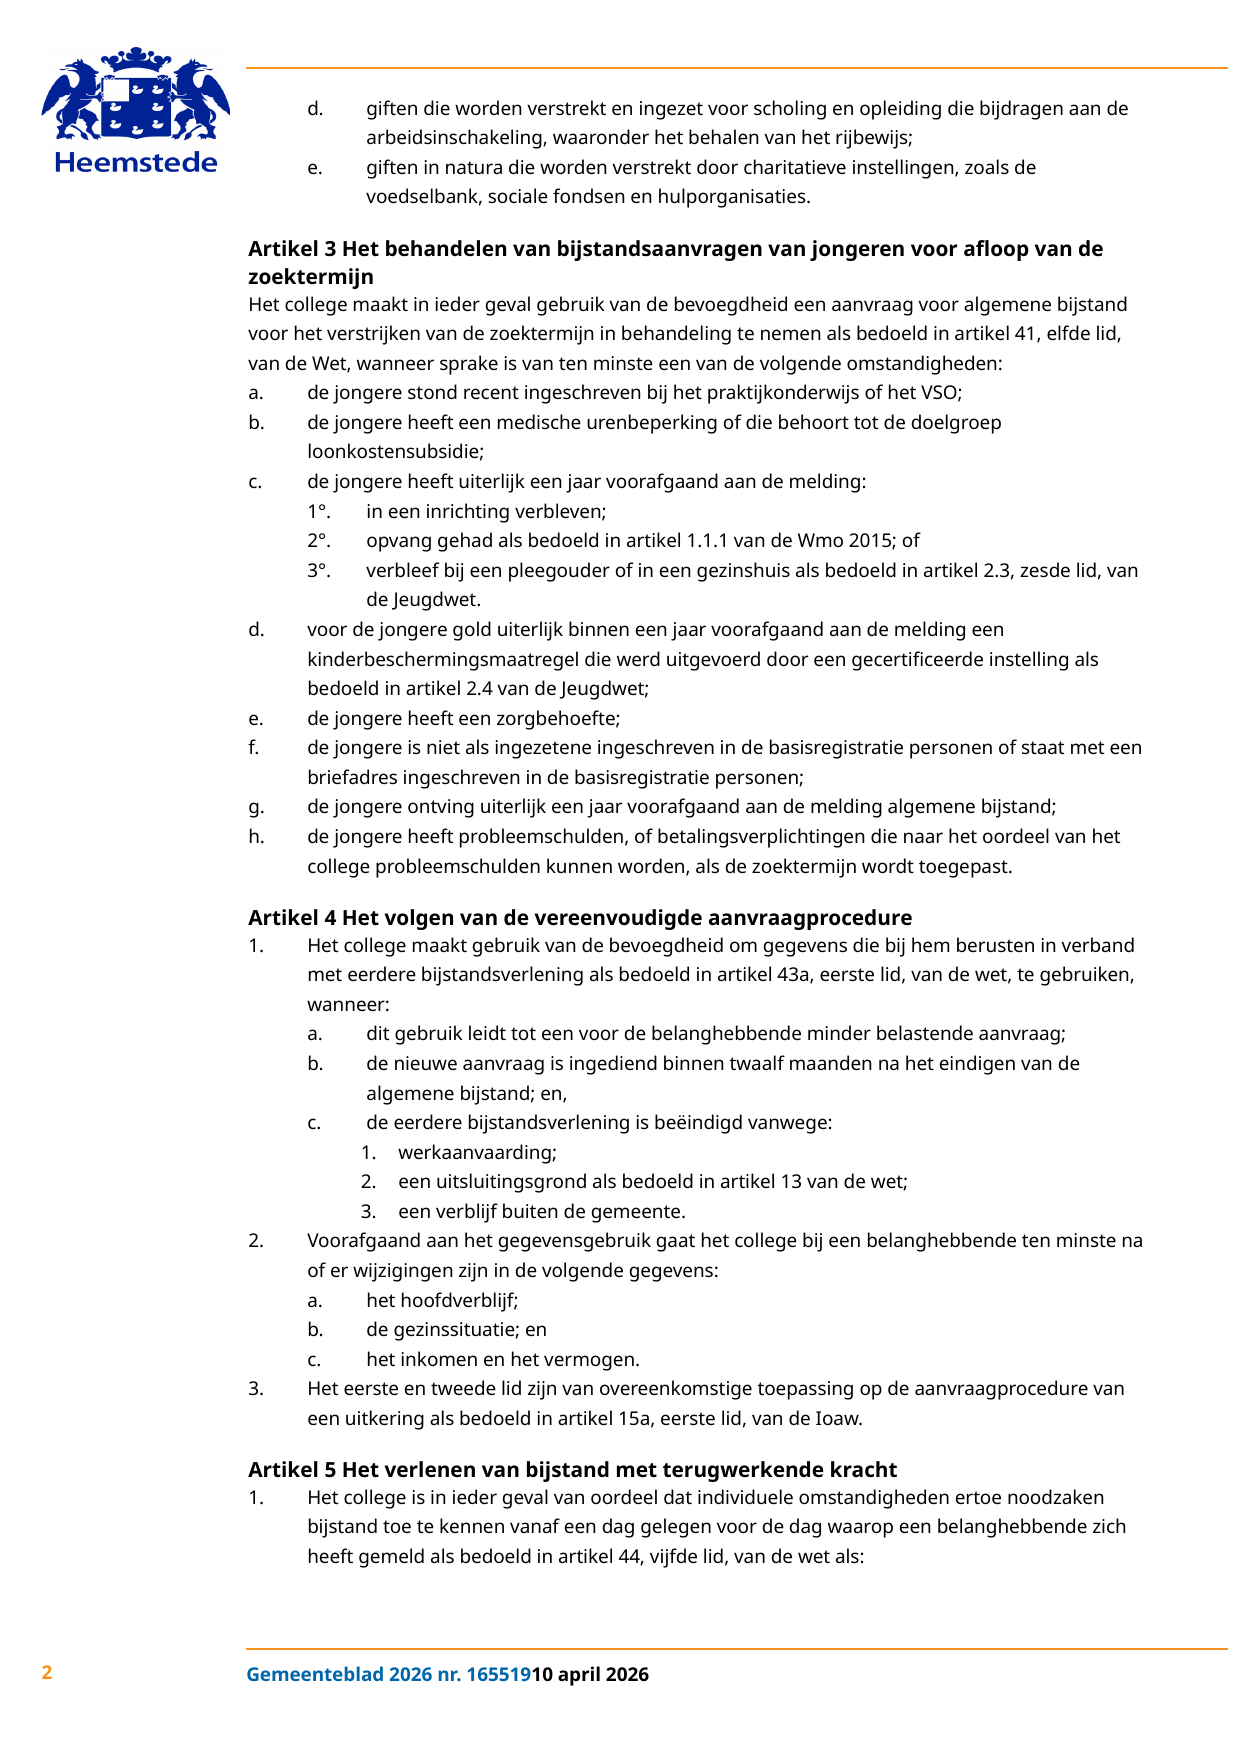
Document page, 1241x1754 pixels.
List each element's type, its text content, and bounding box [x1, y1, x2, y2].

list de jongere ontving uiterlijk een jaar voorafgaand aan de melding algemene bijstand; [248, 794, 1152, 819]
list de eerdere bijstandsverlening is beëindigd vanwege: [307, 1109, 1152, 1135]
list de jongere heeft probleemschulden, of betalingsverplichtingen die naar het oordeel van het college probleemschulden kunnen worden, als de zoektermijn wordt toegepast. [248, 823, 1152, 879]
picture [41, 47, 231, 172]
text Artikel 4 Het volgen van de vereenvoudigde aanvraagprocedure [248, 903, 1152, 932]
text Artikel 3 Het behandelen van bijstandsaanvragen van jongeren voor afloop van de zoektermijn [248, 234, 1152, 291]
list verbleef bij een pleegouder of in een gezinshuis als bedoeld in artikel 2.3, zesde lid, van de Jeugdwet. [307, 557, 1152, 612]
list een uitsluitingsgrond als bedoeld in artikel 13 van de wet; [361, 1168, 1152, 1194]
list een verblijf buiten de gemeente. [361, 1198, 1152, 1224]
list de jongere stond recent ingeschreven bij het praktijkonderwijs of het VSO; [248, 379, 1152, 405]
list de nieuwe aanvraag is ingediend binnen twaalf maanden na het eindigen van de algemene bijstand; en, [307, 1050, 1152, 1105]
list de jongere heeft een zorgbehoefte; [248, 705, 1152, 731]
list giften die worden verstrekt en ingezet voor scholing en opleiding die bijdragen aan de arbeidsinschakeling, waaronder het behalen van het rijbewijs; [307, 95, 1152, 150]
list het hoofdverblijf; [307, 1287, 1152, 1312]
list Het college maakt gebruik van de bevoegdheid om gegevens die bij hem berusten in verband met eerdere bijstandsverlening als bedoeld in artikel 43a, eerste lid, van de wet, te gebruiken, wanneer: [248, 932, 1152, 1017]
list in een inrichting verbleven; [307, 498, 1152, 524]
list werkaanvaarding; [361, 1139, 1152, 1164]
list Het eerste en tweede lid zijn van overeenkomstige toepassing op de aanvraagprocedure van een uitkering als bedoeld in artikel 15a, eerste lid, van de Ioaw. [248, 1376, 1152, 1431]
list Voorafgaand aan het gegevensgebruik gaat het college bij een belanghebbende ten minste na of er wijzigingen zijn in de volgende gegevens: [248, 1228, 1152, 1283]
list het inkomen en het vermogen. [307, 1346, 1152, 1372]
list giften in natura die worden verstrekt door charitatieve instellingen, zoals de voedselbank, sociale fondsen en hulporganisaties. [307, 154, 1152, 209]
text Artikel 5 Het verlenen van bijstand met terugwerkende kracht [248, 1456, 1152, 1484]
text Het college maakt in ieder geval gebruik van de bevoegdheid een aanvraag voor algemene bijstand voor het verstrijken van de zoektermijn in behandeling te nemen als bedoeld in artikel 41, elfde lid, van de Wet, wanneer sprake is van ten minste een van de volgende omstandigheden: [248, 291, 1152, 376]
list dit gebruik leidt tot een voor de belanghebbende minder belastende aanvraag; [307, 1021, 1152, 1046]
list opvang gehad als bedoeld in artikel 1.1.1 van de Wmo 2015; of [307, 527, 1152, 553]
list de gezinssituatie; en [307, 1316, 1152, 1342]
list de jongere heeft uiterlijk een jaar voorafgaand aan de melding: [248, 468, 1152, 494]
list Het college is in ieder geval van oordeel dat individuele omstandigheden ertoe noodzaken bijstand toe te kennen vanaf een dag gelegen voor de dag waarop een belanghebbende zich heeft gemeld als bedoeld in artikel 44, vijfde lid, van de wet als: [248, 1484, 1152, 1569]
list voor de jongere gold uiterlijk binnen een jaar voorafgaand aan de melding een kinderbeschermingsmaatregel die werd uitgevoerd door een gecertificeerde instelling als bedoeld in artikel 2.4 van de Jeugdwet; [248, 616, 1152, 701]
list de jongere is niet als ingezetene ingeschreven in de basisregistratie personen of staat met een briefadres ingeschreven in de basisregistratie personen; [248, 734, 1152, 790]
list de jongere heeft een medische urenbeperking of die behoort tot de doelgroep loonkostensubsidie; [248, 409, 1152, 464]
